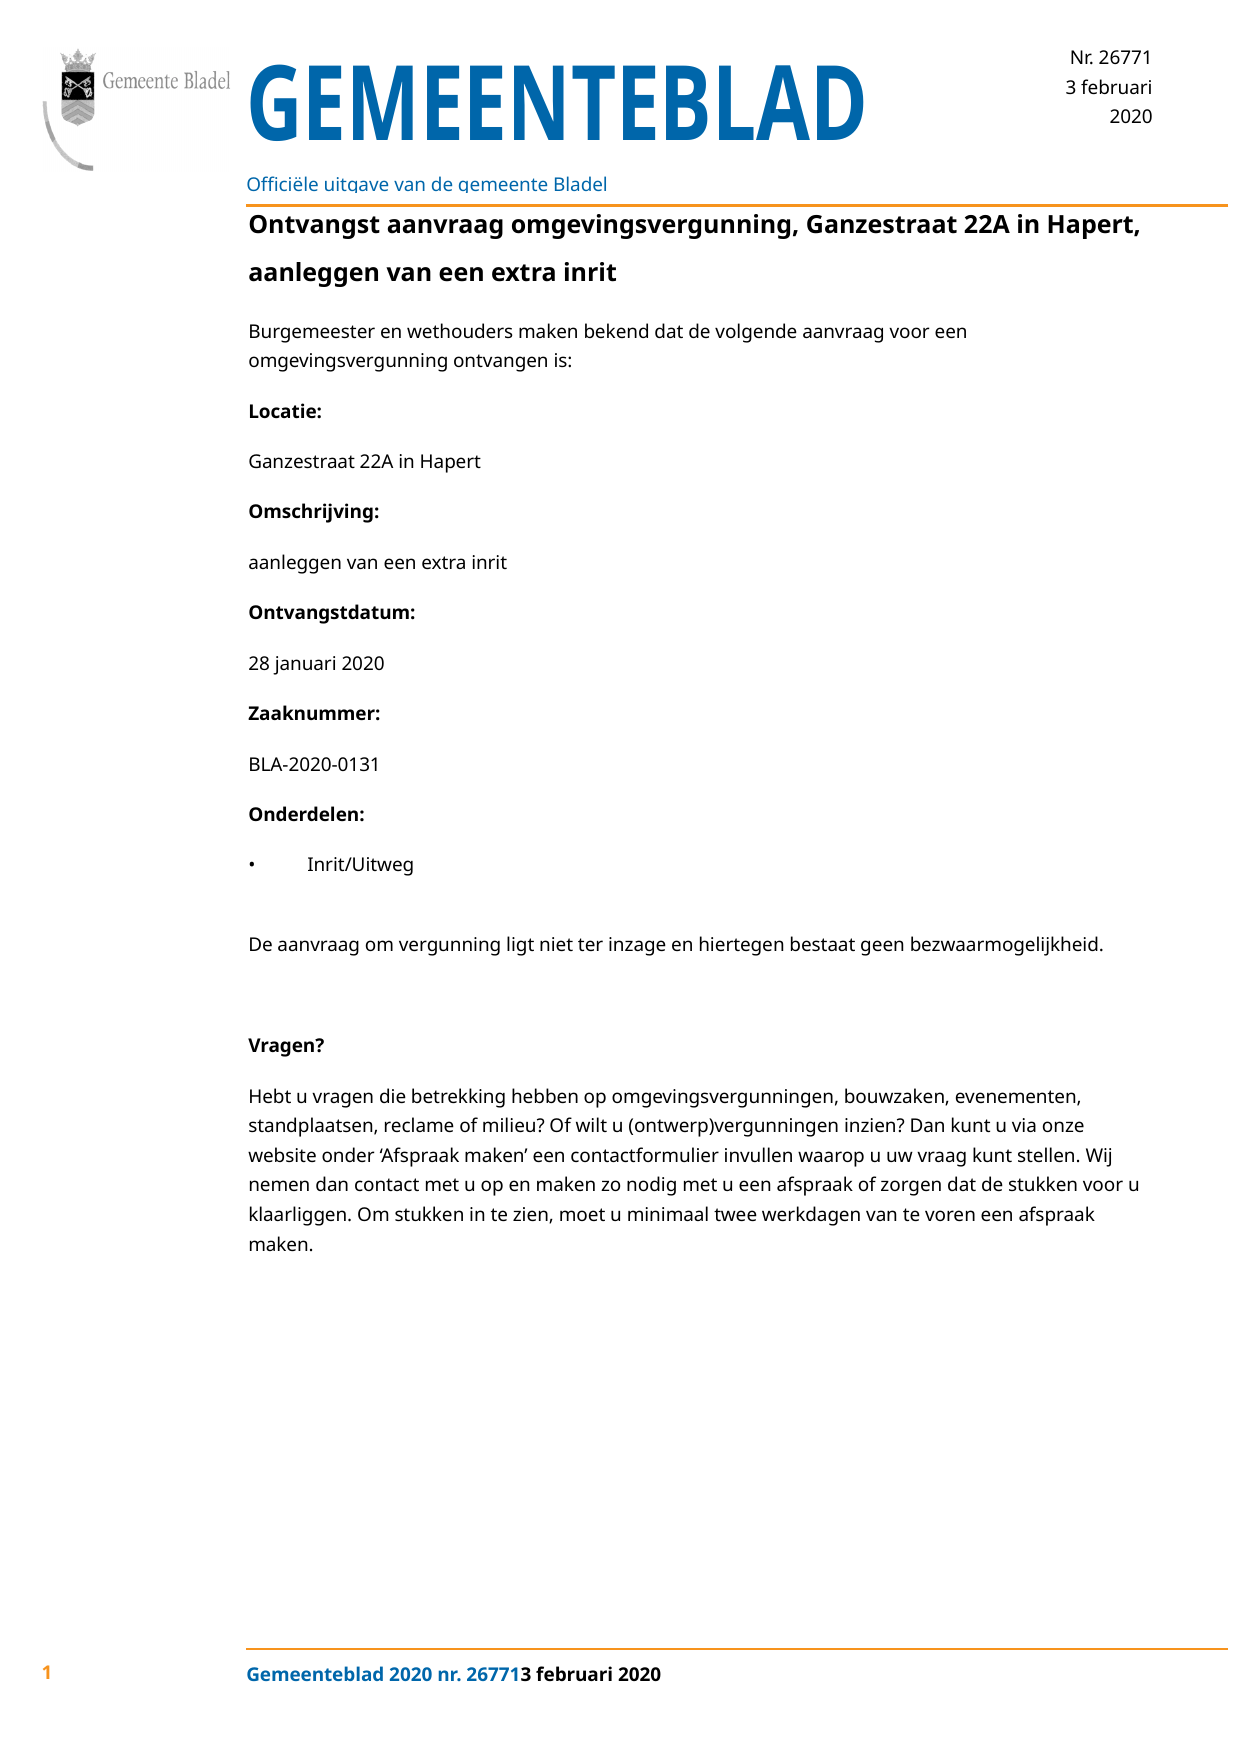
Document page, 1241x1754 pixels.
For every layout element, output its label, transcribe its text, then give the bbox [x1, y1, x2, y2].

text Ontvangst aanvraag omgevingsvergunning, Ganzestraat 22A in Hapert, aanleggen van een extra inrit [248, 207, 1152, 288]
text BLA-2020-0131 [248, 751, 1152, 777]
text aanleggen van een extra inrit [248, 549, 1152, 575]
text Zaaknummer: [248, 700, 1152, 726]
text Burgemeester en wethouders maken bekend dat de volgende aanvraag voor een omgevingsvergunning ontvangen is: [248, 318, 1152, 373]
text Omschrijving: [248, 499, 1152, 524]
list Inrit/Uitweg [248, 852, 1152, 877]
text Hebt u vragen die betrekking hebben op omgevingsvergunningen, bouwzaken, evenementen, standplaatsen, reclame of milieu? Of wilt u (ontwerp)vergunningen inzien? Dan kunt u via onze website onder ‘Afspraak maken’ een contactformulier invullen waarop u uw vraag kunt stellen. Wij nemen dan contact met u op en maken zo nodig met u een afspraak of zorgen dat de stukken voor u klaarliggen. Om stukken in te zien, moet u minimaal twee werkdagen van te voren een afspraak maken. [248, 1083, 1152, 1257]
text Onderdelen: [248, 801, 1152, 827]
text Vragen? [248, 1032, 1152, 1058]
text Ontvangstdatum: [248, 599, 1152, 625]
text Locatie: [248, 398, 1152, 424]
picture [41, 47, 231, 172]
text Ganzestraat 22A in Hapert [248, 448, 1152, 474]
text 28 januari 2020 [248, 650, 1152, 676]
text De aanvraag om vergunning ligt niet ter inzage en hiertegen bestaat geen bezwaarmogelijkheid. [248, 932, 1152, 957]
